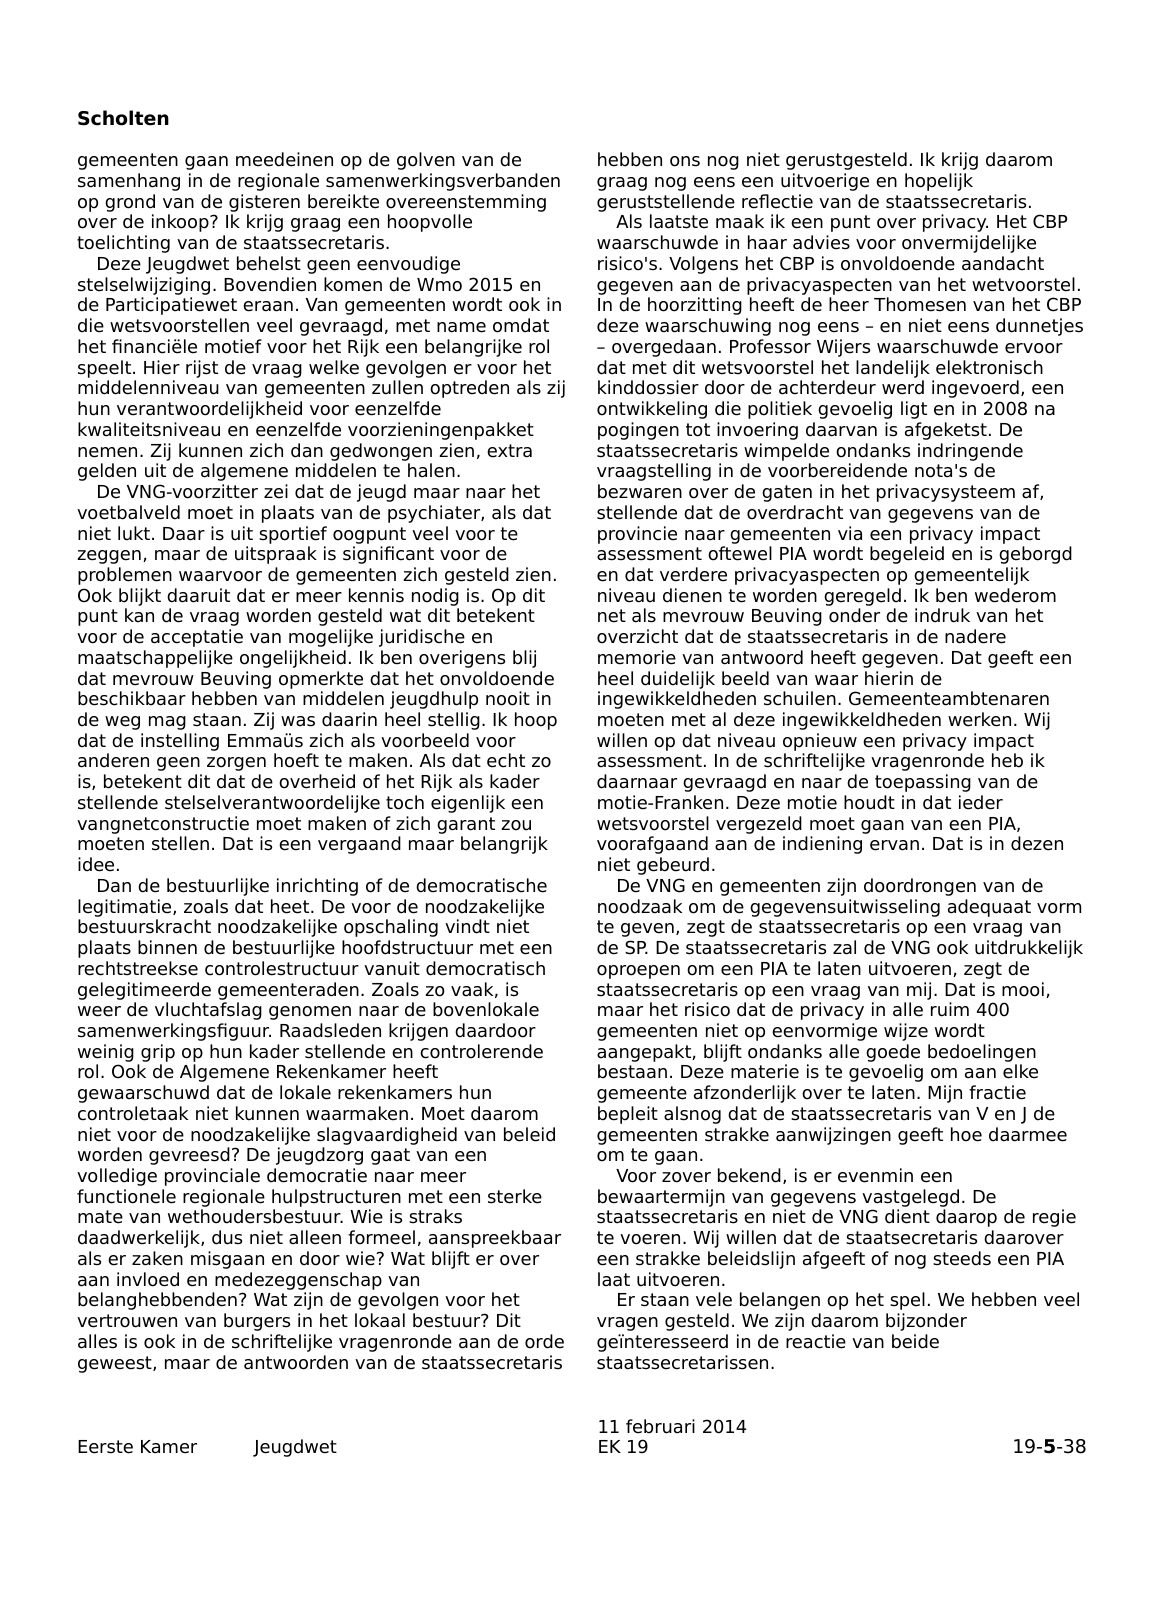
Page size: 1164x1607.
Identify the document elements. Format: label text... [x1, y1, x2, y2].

text Dan de bestuurlijke inrichting of de democratische legitimatie, zoals dat heet. De voor de noodzakelijke bestuurskracht noodzakelijke opschaling vindt niet plaats binnen de bestuurlijke hoofdstructuur met een rechtstreekse controlestructuur vanuit democratisch gelegitimeerde gemeenteraden. Zoals zo vaak, is weer de vluchtafslag genomen naar de bovenlokale samenwerkingsfiguur. Raadsleden krijgen daardoor weinig grip op hun kader stellende en controlerende rol. Ook de Algemene Rekenkamer heeft gewaarschuwd dat de lokale rekenkamers hun controletaak niet kunnen waarmaken. Moet daarom niet voor de noodzakelijke slagvaardigheid van beleid worden gevreesd? De jeugdzorg gaat van een volledige provinciale democratie naar meer functionele regionale hulpstructuren met een sterke mate van wethoudersbestuur. Wie is straks daadwerkelijk, dus niet alleen formeel, aanspreekbaar als er zaken misgaan en door wie? Wat blijft er over aan invloed en medezeggenschap van belanghebbenden? Wat zijn de gevolgen voor het vertrouwen van burgers in het lokaal bestuur? Dit alles is ook in de schriftelijke vragenronde aan de orde geweest, maar de antwoorden van de staatssecretaris [77, 876, 567, 1373]
text gemeenten gaan meedeinen op de golven van de samenhang in de regionale samenwerkingsverbanden op grond van de gisteren bereikte overeenstemming over de inkoop? Ik krijg graag een hoopvolle toelichting van de staatssecretaris. [77, 150, 567, 254]
text De VNG en gemeenten zijn doordrongen van de noodzaak om de gegevensuitwisseling adequaat vorm te geven, zegt de staatssecretaris op een vraag van de SP. De staatssecretaris zal de VNG ook uitdrukkelijk oproepen om een PIA te laten uitvoeren, zegt de staatssecretaris op een vraag van mij. Dat is mooi, maar het risico dat de privacy in alle ruim 400 gemeenten niet op eenvormige wijze wordt aangepakt, blijft ondanks alle goede bedoelingen bestaan. Deze materie is te gevoelig om aan elke gemeente afzonderlijk over te laten. Mijn fractie bepleit alsnog dat de staatssecretaris van V en J de gemeenten strakke aanwijzingen geeft hoe daarmee om te gaan. [596, 876, 1087, 1166]
text Voor zover bekend, is er evenmin een bewaartermijn van gegevens vastgelegd. De staatssecretaris en niet de VNG dient daarop de regie te voeren. Wij willen dat de staatsecretaris daarover een strakke beleidslijn afgeeft of nog steeds een PIA laat uitvoeren. [596, 1166, 1087, 1290]
text De VNG-voorzitter zei dat de jeugd maar naar het voetbalveld moet in plaats van de psychiater, als dat niet lukt. Daar is uit sportief oogpunt veel voor te zeggen, maar de uitspraak is significant voor de problemen waarvoor de gemeenten zich gesteld zien. Ook blijkt daaruit dat er meer kennis nodig is. Op dit punt kan de vraag worden gesteld wat dit betekent voor de acceptatie van mogelijke juridische en maatschappelijke ongelijkheid. Ik ben overigens blij dat mevrouw Beuving opmerkte dat het onvoldoende beschikbaar hebben van middelen jeugdhulp nooit in de weg mag staan. Zij was daarin heel stellig. Ik hoop dat de instelling Emmaüs zich als voorbeeld voor anderen geen zorgen hoeft te maken. Als dat echt zo is, betekent dit dat de overheid of het Rijk als kader stellende stelselverantwoordelijke toch eigenlijk een vangnetconstructie moet maken of zich garant zou moeten stellen. Dat is een vergaand maar belangrijk idee. [77, 482, 567, 876]
text Deze Jeugdwet behelst geen eenvoudige stelselwijziging. Bovendien komen de Wmo 2015 en de Participatiewet eraan. Van gemeenten wordt ook in die wetsvoorstellen veel gevraagd, met name omdat het financiële motief voor het Rijk een belangrijke rol speelt. Hier rijst de vraag welke gevolgen er voor het middelenniveau van gemeenten zullen optreden als zij hun verantwoordelijkheid voor eenzelfde kwaliteitsniveau en eenzelfde voorzieningenpakket nemen. Zij kunnen zich dan gedwongen zien, extra gelden uit de algemene middelen te halen. [77, 254, 567, 482]
text hebben ons nog niet gerustgesteld. Ik krijg daarom graag nog eens een uitvoerige en hopelijk geruststellende reflectie van de staatssecretaris. [596, 150, 1087, 212]
text Als laatste maak ik een punt over privacy. Het CBP waarschuwde in haar advies voor onvermijdelijke risico's. Volgens het CBP is onvoldoende aandacht gegeven aan de privacyaspecten van het wetvoorstel. In de hoorzitting heeft de heer Thomesen van het CBP deze waarschuwing nog eens – en niet eens dunnetjes – overgedaan. Professor Wijers waarschuwde ervoor dat met dit wetsvoorstel het landelijk elektronisch kinddossier door de achterdeur werd ingevoerd, een ontwikkeling die politiek gevoelig ligt en in 2008 na pogingen tot invoering daarvan is afgeketst. De staatssecretaris wimpelde ondanks indringende vraagstelling in de voorbereidende nota's de bezwaren over de gaten in het privacysysteem af, stellende dat de overdracht van gegevens van de provincie naar gemeenten via een privacy impact assessment oftewel PIA wordt begeleid en is geborgd en dat verdere privacyaspecten op gemeentelijk niveau dienen te worden geregeld. Ik ben wederom net als mevrouw Beuving onder de indruk van het overzicht dat de staatssecretaris in de nadere memorie van antwoord heeft gegeven. Dat geeft een heel duidelijk beeld van waar hierin de ingewikkeldheden schuilen. Gemeenteambtenaren moeten met al deze ingewikkeldheden werken. Wij willen op dat niveau opnieuw een privacy impact assessment. In de schriftelijke vragenronde heb ik daarnaar gevraagd en naar de toepassing van de motie-Franken. Deze motie houdt in dat ieder wetsvoorstel vergezeld moet gaan van een PIA, voorafgaand aan de indiening ervan. Dat is in dezen niet gebeurd. [596, 212, 1087, 876]
text Er staan vele belangen op het spel. We hebben veel vragen gesteld. We zijn daarom bijzonder geïnteresseerd in de reactie van beide staatssecretarissen. [596, 1290, 1087, 1373]
